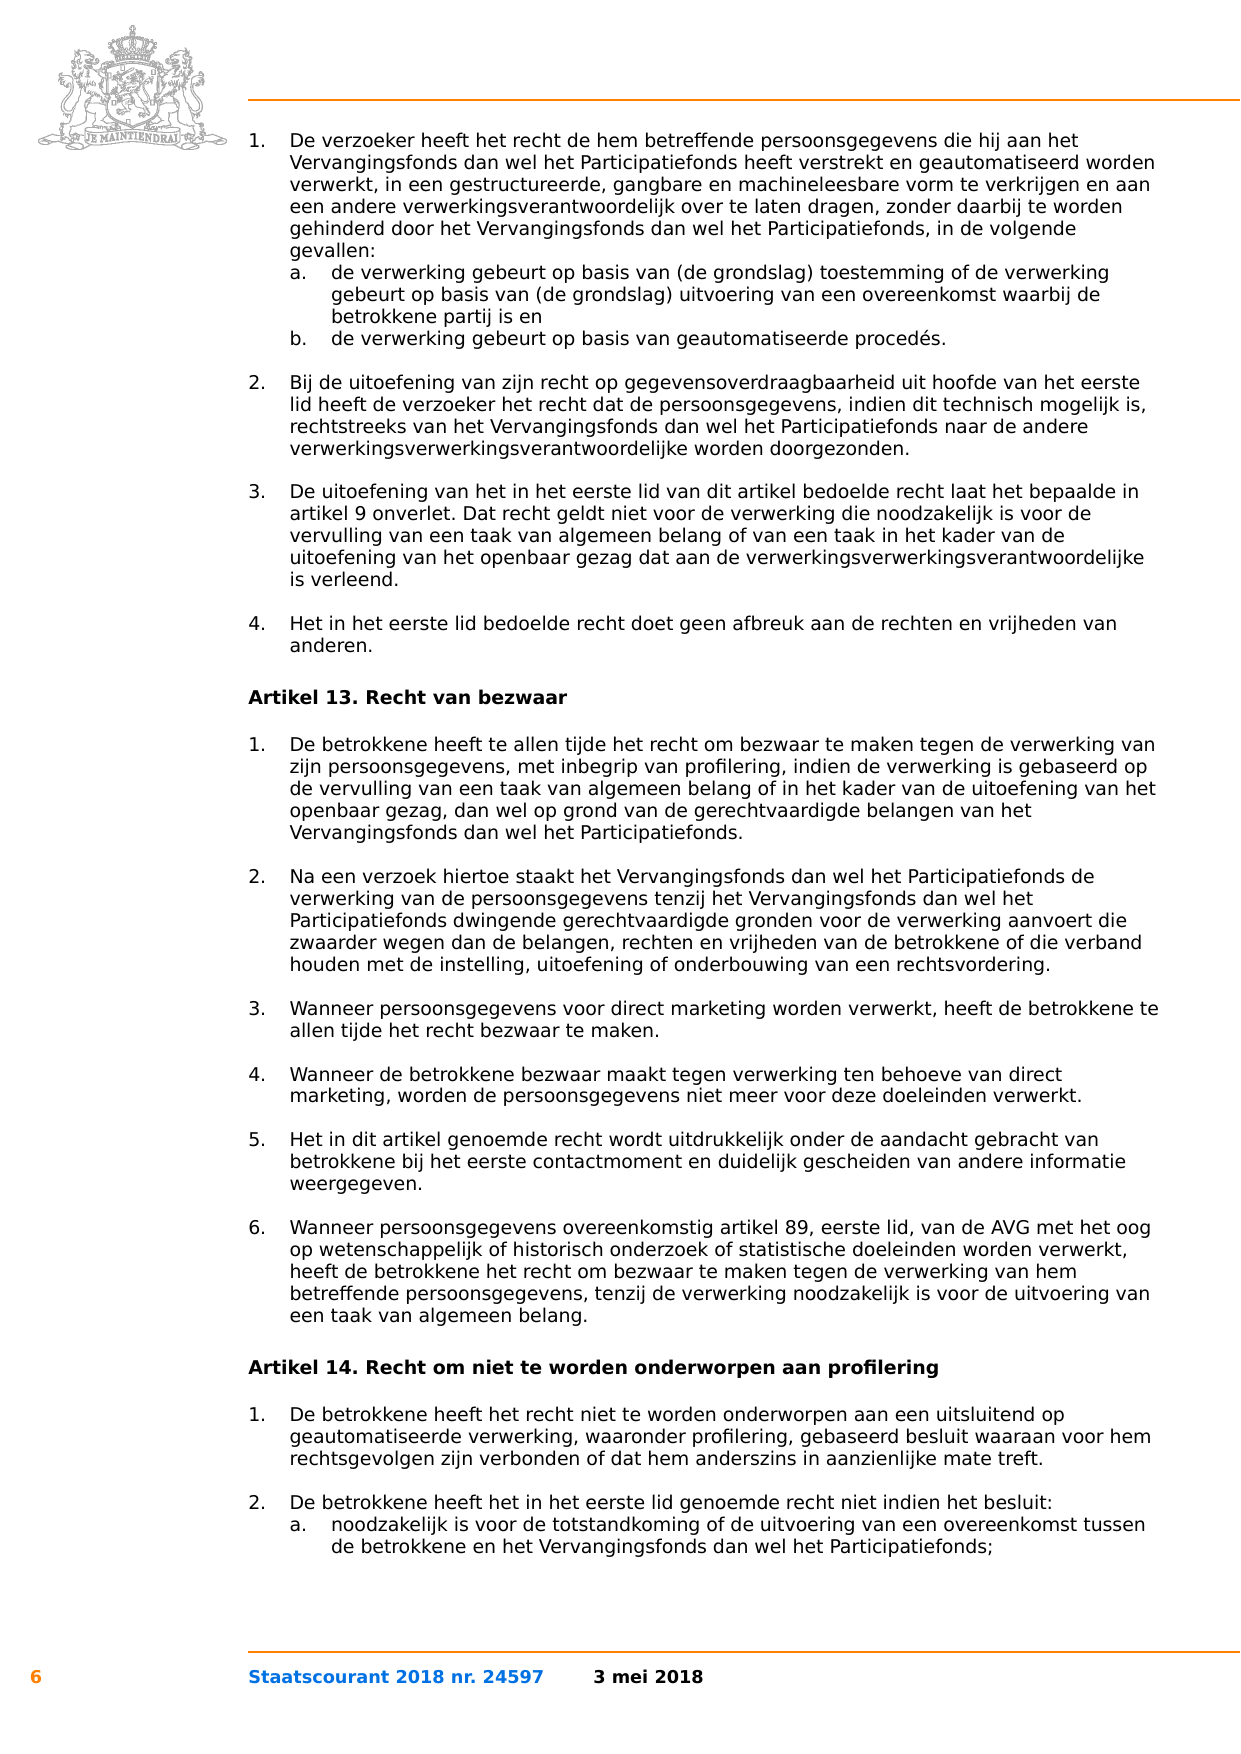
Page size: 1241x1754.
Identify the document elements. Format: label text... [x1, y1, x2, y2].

text 2. Na een verzoek hiertoe staakt het Vervangingsfonds dan wel het Participatiefonds de verwerking van de persoonsgegevens tenzij het Vervangingsfonds dan wel het Participatiefonds dwingende gerechtvaardigde gronden voor de verwerking aanvoert die zwaarder wegen dan de belangen, rechten en vrijheden van de betrokkene of die verband houden met de instelling, uitoefening of onderbouwing van een rechtsvordering. [248, 866, 1163, 976]
text 6. Wanneer persoonsgegevens overeenkomstig artikel 89, eerste lid, van de AVG met het oog op wetenschappelijk of historisch onderzoek of statistische doeleinden worden verwerkt, heeft de betrokkene het recht om bezwaar te maken tegen de verwerking van hem betreffende persoonsgegevens, tenzij de verwerking noodzakelijk is voor de uitvoering van een taak van algemeen belang. [248, 1217, 1163, 1327]
text 1. De betrokkene heeft het recht niet te worden onderworpen aan een uitsluitend op geautomatiseerde verwerking, waaronder profilering, gebaseerd besluit waaraan voor hem rechtsgevolgen zijn verbonden of dat hem anderszins in aanzienlijke mate treft. [248, 1404, 1163, 1470]
subtitle Artikel 14. Recht om niet te worden onderworpen aan profilering [248, 1357, 1163, 1379]
text 2. Bij de uitoefening van zijn recht op gegevensoverdraagbaarheid uit hoofde van het eerste lid heeft de verzoeker het recht dat de persoonsgegevens, indien dit technisch mogelijk is, rechtstreeks van het Vervangingsfonds dan wel het Participatiefonds naar de andere verwerkingsverwerkingsverantwoordelijke worden doorgezonden. [248, 372, 1163, 459]
text 2. De betrokkene heeft het in het eerste lid genoemde recht niet indien het besluit: [248, 1492, 1163, 1514]
text 5. Het in dit artikel genoemde recht wordt uitdrukkelijk onder de aandacht gebracht van betrokkene bij het eerste contactmoment en duidelijk gescheiden van andere informatie weergegeven. [248, 1129, 1163, 1195]
text a. de verwerking gebeurt op basis van (de grondslag) toestemming of de verwerking gebeurt op basis van (de grondslag) uitvoering van een overeenkomst waarbij de betrokkene partij is en [289, 262, 1163, 328]
text 4. Wanneer de betrokkene bezwaar maakt tegen verwerking ten behoeve van direct marketing, worden de persoonsgegevens niet meer voor deze doeleinden verwerkt. [248, 1063, 1163, 1107]
text 3. De uitoefening van het in het eerste lid van dit artikel bedoelde recht laat het bepaalde in artikel 9 onverlet. Dat recht geldt niet voor de verwerking die noodzakelijk is voor de vervulling van een taak van algemeen belang of van een taak in het kader van de uitoefening van het openbaar gezag dat aan de verwerkingsverwerkingsverantwoordelijke is verleend. [248, 481, 1163, 591]
subtitle Artikel 13. Recht van bezwaar [248, 687, 1163, 709]
picture [38, 25, 227, 150]
text 4. Het in het eerste lid bedoelde recht doet geen afbreuk aan de rechten en vrijheden van anderen. [248, 613, 1163, 657]
text 3. Wanneer persoonsgegevens voor direct marketing worden verwerkt, heeft de betrokkene te allen tijde het recht bezwaar te maken. [248, 998, 1163, 1042]
text b. de verwerking gebeurt op basis van geautomatiseerde procedés. [289, 328, 1163, 350]
text 1. De verzoeker heeft het recht de hem betreffende persoonsgegevens die hij aan het Vervangingsfonds dan wel het Participatiefonds heeft verstrekt en geautomatiseerd worden verwerkt, in een gestructureerde, gangbare en machineleesbare vorm te verkrijgen en aan een andere verwerkingsverantwoordelijk over te laten dragen, zonder daarbij te worden gehinderd door het Vervangingsfonds dan wel het Participatiefonds, in de volgende gevallen: [248, 130, 1163, 262]
text a. noodzakelijk is voor de totstandkoming of de uitvoering van een overeenkomst tussen de betrokkene en het Vervangingsfonds dan wel het Participatiefonds; [289, 1514, 1163, 1558]
text 1. De betrokkene heeft te allen tijde het recht om bezwaar te maken tegen de verwerking van zijn persoonsgegevens, met inbegrip van profilering, indien de verwerking is gebaseerd op de vervulling van een taak van algemeen belang of in het kader van de uitoefening van het openbaar gezag, dan wel op grond van de gerechtvaardigde belangen van het Vervangingsfonds dan wel het Participatiefonds. [248, 734, 1163, 844]
